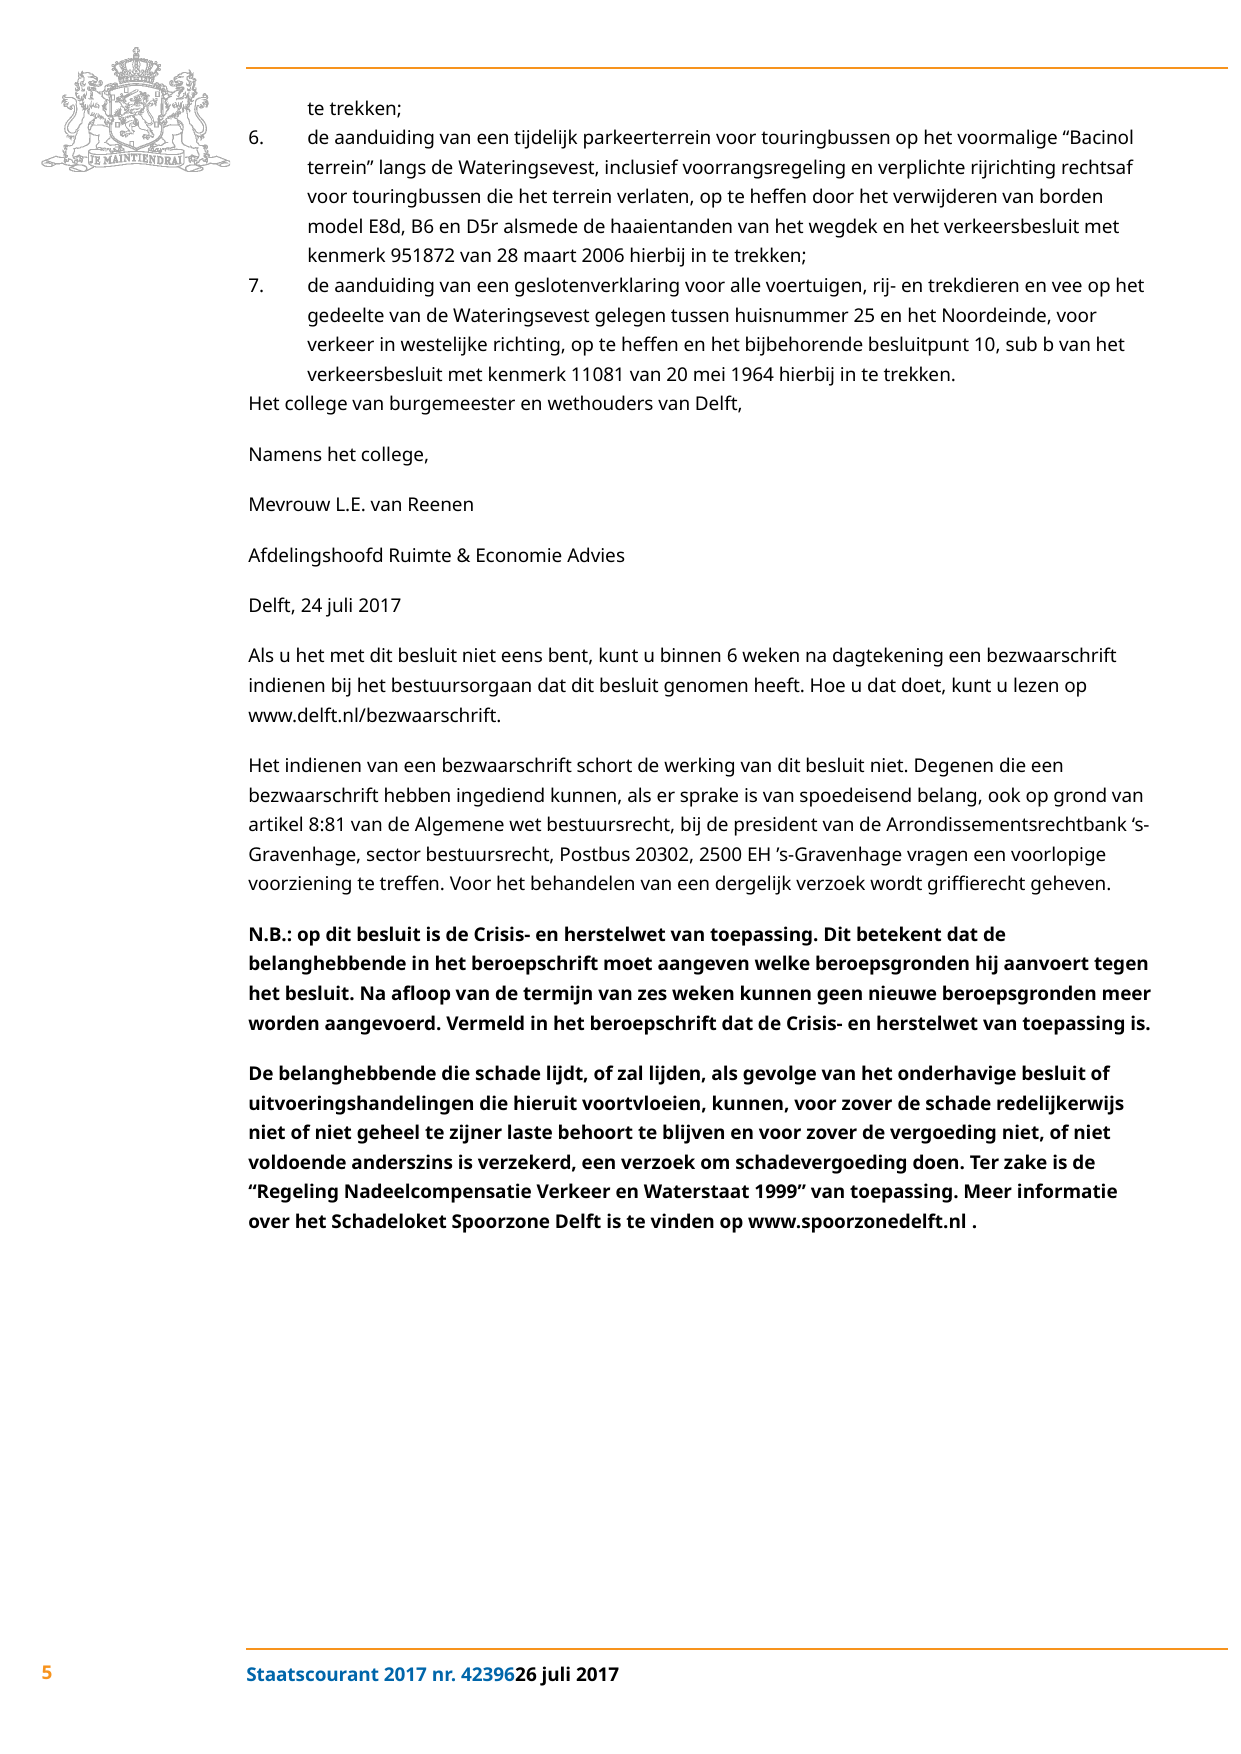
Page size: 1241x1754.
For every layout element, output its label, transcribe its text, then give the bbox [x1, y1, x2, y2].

text Het college van burgemeester en wethouders van Delft, [248, 391, 1152, 416]
list de aanduiding van een tijdelijk parkeerterrein voor touringbussen op het voormalige “Bacinol terrein” langs de Wateringsevest, inclusief voorrangsregeling en verplichte rijrichting rechtsaf voor touringbussen die het terrein verlaten, op te heffen door het verwijderen van borden model E8d, B6 en D5r alsmede de haaientanden van het wegdek en het verkeersbesluit met kenmerk 951872 van 28 maart 2006 hierbij in te trekken; [248, 124, 1152, 268]
text Als u het met dit besluit niet eens bent, kunt u binnen 6 weken na dagtekening een bezwaarschrift indienen bij het bestuursorgaan dat dit besluit genomen heeft. Hoe u dat doet, kunt u lezen op www.delft.nl/bezwaarschrift. [248, 643, 1152, 728]
text Het indienen van een bezwaarschrift schort de werking van dit besluit niet. Degenen die een bezwaarschrift hebben ingediend kunnen, als er sprake is van spoedeisend belang, ook op grond van artikel 8:81 van de Algemene wet bestuursrecht, bij de president van de Arrondissementsrechtbank ‘s-Gravenhage, sector bestuursrecht, Postbus 20302, 2500 EH ’s-Gravenhage vragen een voorlopige voorziening te treffen. Voor het behandelen van een dergelijk verzoek wordt griffierecht geheven. [248, 752, 1152, 896]
text Afdelingshoofd Ruimte & Economie Advies [248, 542, 1152, 568]
picture [41, 47, 231, 172]
text Mevrouw L.E. van Reenen [248, 491, 1152, 517]
text De belanghebbende die schade lijdt, of zal lijden, als gevolge van het onderhavige besluit of uitvoeringshandelingen die hieruit voortvloeien, kunnen, voor zover de schade redelijkerwijs niet of niet geheel te zijner laste behoort te blijven en voor zover de vergoeding niet, of niet voldoende anderszins is verzekerd, een verzoek om schadevergoeding doen. Ter zake is de “Regeling Nadeelcompensatie Verkeer en Waterstaat 1999” van toepassing. Meer informatie over het Schadeloket Spoorzone Delft is te vinden op www.spoorzonedelft.nl . [248, 1060, 1152, 1234]
text N.B.: op dit besluit is de Crisis- en herstelwet van toepassing. Dit betekent dat de belanghebbende in het beroepschrift moet aangeven welke beroepsgronden hij aanvoert tegen het besluit. Na afloop van de termijn van zes weken kunnen geen nieuwe beroepsgronden meer worden aangevoerd. Vermeld in het beroepschrift dat de Crisis- en herstelwet van toepassing is. [248, 921, 1152, 1036]
text Namens het college, [248, 441, 1152, 467]
list de aanduiding van een geslotenverklaring voor alle voertuigen, rij- en trekdieren en vee op het gedeelte van de Wateringsevest gelegen tussen huisnummer 25 en het Noordeinde, voor verkeer in westelijke richting, op te heffen en het bijbehorende besluitpunt 10, sub b van het verkeersbesluit met kenmerk 11081 van 20 mei 1964 hierbij in te trekken. [248, 272, 1152, 387]
text Delft, 24 juli 2017 [248, 592, 1152, 618]
list te trekken; [248, 95, 1152, 121]
